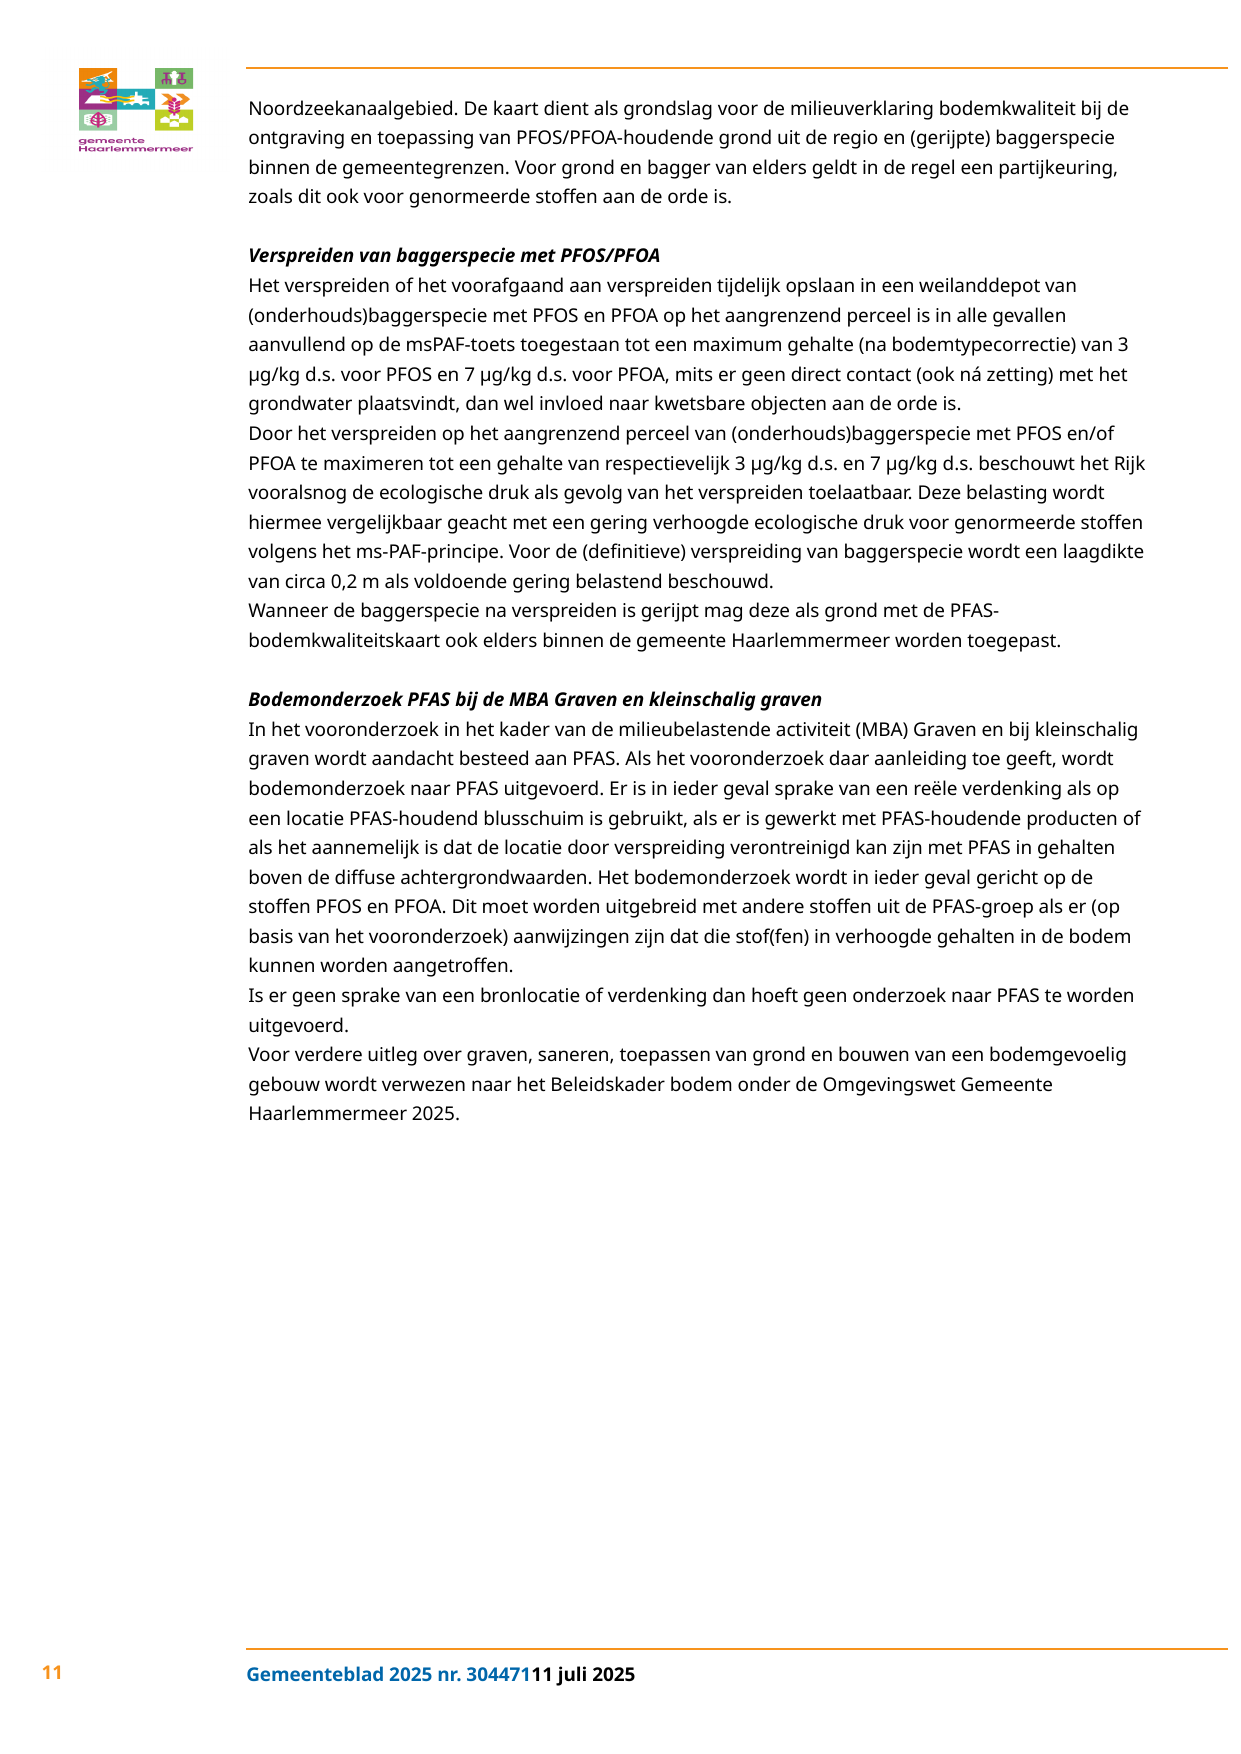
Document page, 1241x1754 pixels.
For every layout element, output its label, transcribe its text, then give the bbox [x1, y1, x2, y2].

text Verspreiden van baggerspecie met PFOS/PFOA [248, 243, 1152, 268]
text Noordzeekanaalgebied. De kaart dient als grondslag voor de milieuverklaring bodemkwaliteit bij de ontgraving en toepassing van PFOS/PFOA-houdende grond uit de regio en (gerijpte) baggerspecie binnen de gemeentegrenzen. Voor grond en bagger van elders geldt in de regel een partijkeuring, zoals dit ook voor genormeerde stoffen aan de orde is. [248, 95, 1152, 209]
text Het verspreiden of het voorafgaand aan verspreiden tijdelijk opslaan in een weilanddepot van (onderhouds)baggerspecie met PFOS en PFOA op het aangrenzend perceel is in alle gevallen aanvullend op de msPAF-toets toegestaan tot een maximum gehalte (na bodemtypecorrectie) van 3 µg/kg d.s. voor PFOS en 7 µg/kg d.s. voor PFOA, mits er geen direct contact (ook ná zetting) met het grondwater plaatsvindt, dan wel invloed naar kwetsbare objecten aan de orde is. [248, 272, 1152, 416]
text Is er geen sprake van een bronlocatie of verdenking dan hoeft geen onderzoek naar PFAS te worden uitgevoerd. [248, 982, 1152, 1038]
text Door het verspreiden op het aangrenzend perceel van (onderhouds)baggerspecie met PFOS en/of PFOA te maximeren tot een gehalte van respectievelijk 3 µg/kg d.s. en 7 µg/kg d.s. beschouwt het Rijk vooralsnog de ecologische druk als gevolg van het verspreiden toelaatbaar. Deze belasting wordt hiermee vergelijkbaar geacht met een gering verhoogde ecologische druk voor genormeerde stoffen volgens het ms-PAF-principe. Voor de (definitieve) verspreiding van baggerspecie wordt een laagdikte van circa 0,2 m als voldoende gering belastend beschouwd. [248, 420, 1152, 594]
picture [41, 47, 231, 172]
text Voor verdere uitleg over graven, saneren, toepassen van grond en bouwen van een bodemgevoelig gebouw wordt verwezen naar het Beleidskader bodem onder de Omgevingswet Gemeente Haarlemmermeer 2025. [248, 1041, 1152, 1126]
text Bodemonderzoek PFAS bij de MBA Graven en kleinschalig graven [248, 686, 1152, 712]
text Wanneer de baggerspecie na verspreiden is gerijpt mag deze als grond met de PFAS-bodemkwaliteitskaart ook elders binnen de gemeente Haarlemmermeer worden toegepast. [248, 598, 1152, 653]
text In het vooronderzoek in het kader van de milieubelastende activiteit (MBA) Graven en bij kleinschalig graven wordt aandacht besteed aan PFAS. Als het vooronderzoek daar aanleiding toe geeft, wordt bodemonderzoek naar PFAS uitgevoerd. Er is in ieder geval sprake van een reële verdenking als op een locatie PFAS-houdend blusschuim is gebruikt, als er is gewerkt met PFAS-houdende producten of als het aannemelijk is dat de locatie door verspreiding verontreinigd kan zijn met PFAS in gehalten boven de diffuse achtergrondwaarden. Het bodemonderzoek wordt in ieder geval gericht op de stoffen PFOS en PFOA. Dit moet worden uitgebreid met andere stoffen uit de PFAS-groep als er (op basis van het vooronderzoek) aanwijzingen zijn dat die stof(fen) in verhoogde gehalten in de bodem kunnen worden aangetroffen. [248, 716, 1152, 978]
